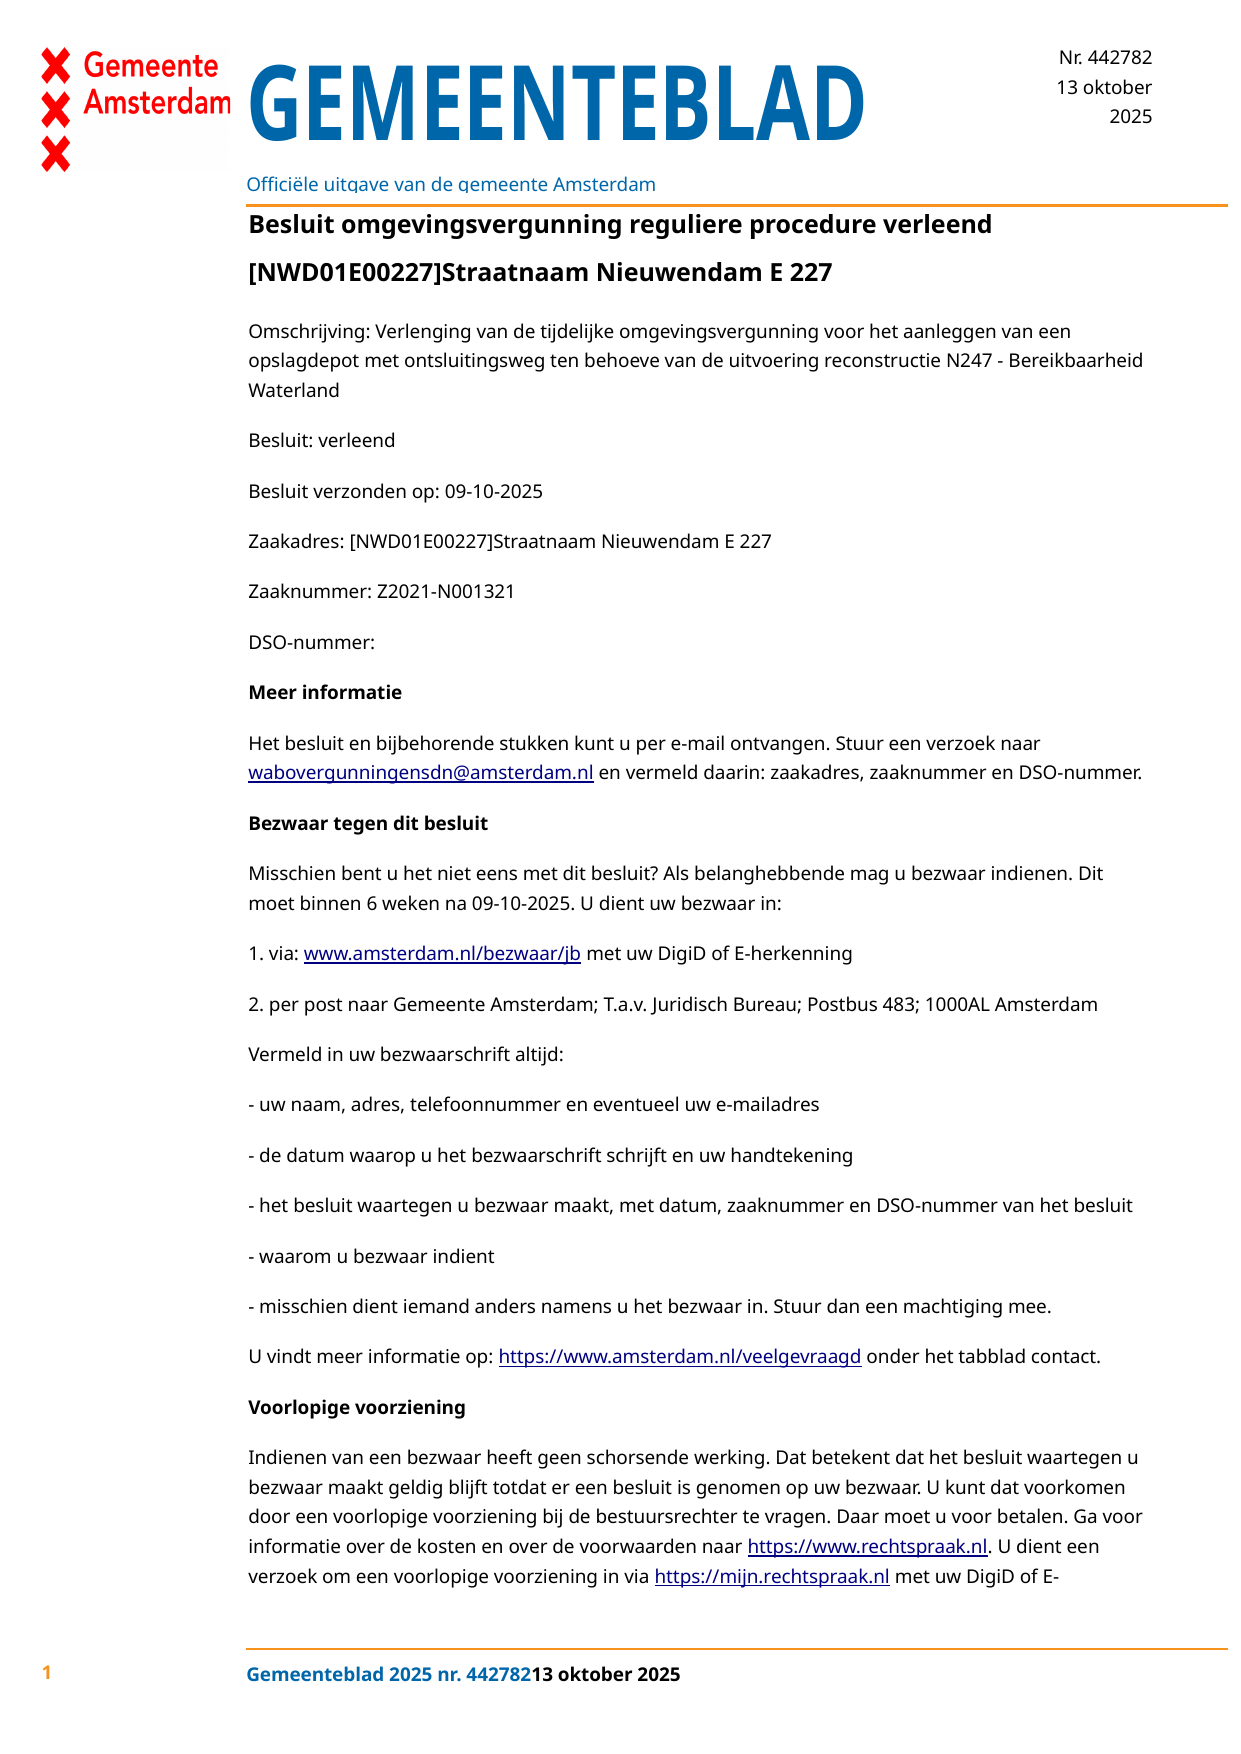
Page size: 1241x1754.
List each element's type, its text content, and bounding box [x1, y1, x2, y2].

text - het besluit waartegen u bezwaar maakt, met datum, zaaknummer en DSO-nummer van het besluit [248, 1192, 1152, 1218]
text Meer informatie [248, 679, 1152, 705]
picture [41, 47, 231, 172]
text - misschien dient iemand anders namens u het bezwaar in. Stuur dan een machtiging mee. [248, 1293, 1152, 1319]
text Het besluit en bijbehorende stukken kunt u per e-mail ontvangen. Stuur een verzoek naar wabovergunningensdn@amsterdam.nl en vermeld daarin: zaakadres, zaaknummer en DSO-nummer. [248, 730, 1152, 785]
text 1. via: www.amsterdam.nl/bezwaar/jb met uw DigiD of E-herkenning [248, 940, 1152, 966]
text - waarom u bezwaar indient [248, 1243, 1152, 1269]
text DSO-nummer: [248, 629, 1152, 655]
text Misschien bent u het niet eens met dit besluit? Als belanghebbende mag u bezwaar indienen. Dit moet binnen 6 weken na 09-10-2025. U dient uw bezwaar in: [248, 860, 1152, 916]
text Indienen van een bezwaar heeft geen schorsende werking. Dat betekent dat het besluit waartegen u bezwaar maakt geldig blijft totdat er een besluit is genomen op uw bezwaar. U kunt dat voorkomen door een voorlopige voorziening bij de bestuursrechter te vragen. Daar moet u voor betalen. Ga voor informatie over de kosten en over de voorwaarden naar https://www.rechtspraak.nl. U dient een verzoek om een voorlopige voorziening in via https://mijn.rechtspraak.nl met uw DigiD of E- [248, 1444, 1152, 1589]
text Voorlopige voorziening [248, 1394, 1152, 1420]
text Besluit verzonden op: 09-10-2025 [248, 478, 1152, 504]
text - de datum waarop u het bezwaarschrift schrijft en uw handtekening [248, 1142, 1152, 1168]
text Besluit omgevingsvergunning reguliere procedure verleend [NWD01E00227]Straatnaam Nieuwendam E 227 [248, 207, 1152, 288]
text 2. per post naar Gemeente Amsterdam; T.a.v. Juridisch Bureau; Postbus 483; 1000AL Amsterdam [248, 991, 1152, 1017]
text Bezwaar tegen dit besluit [248, 810, 1152, 836]
text Omschrijving: Verlenging van de tijdelijke omgevingsvergunning voor het aanleggen van een opslagdepot met ontsluitingsweg ten behoeve van de uitvoering reconstructie N247 - Bereikbaarheid Waterland [248, 318, 1152, 403]
text Besluit: verleend [248, 427, 1152, 453]
text - uw naam, adres, telefoonnummer en eventueel uw e-mailadres [248, 1092, 1152, 1117]
text Zaakadres: [NWD01E00227]Straatnaam Nieuwendam E 227 [248, 528, 1152, 554]
text U vindt meer informatie op: https://www.amsterdam.nl/veelgevraagd onder het tabblad contact. [248, 1344, 1152, 1369]
text Vermeld in uw bezwaarschrift altijd: [248, 1041, 1152, 1067]
text Zaaknummer: Z2021-N001321 [248, 579, 1152, 604]
